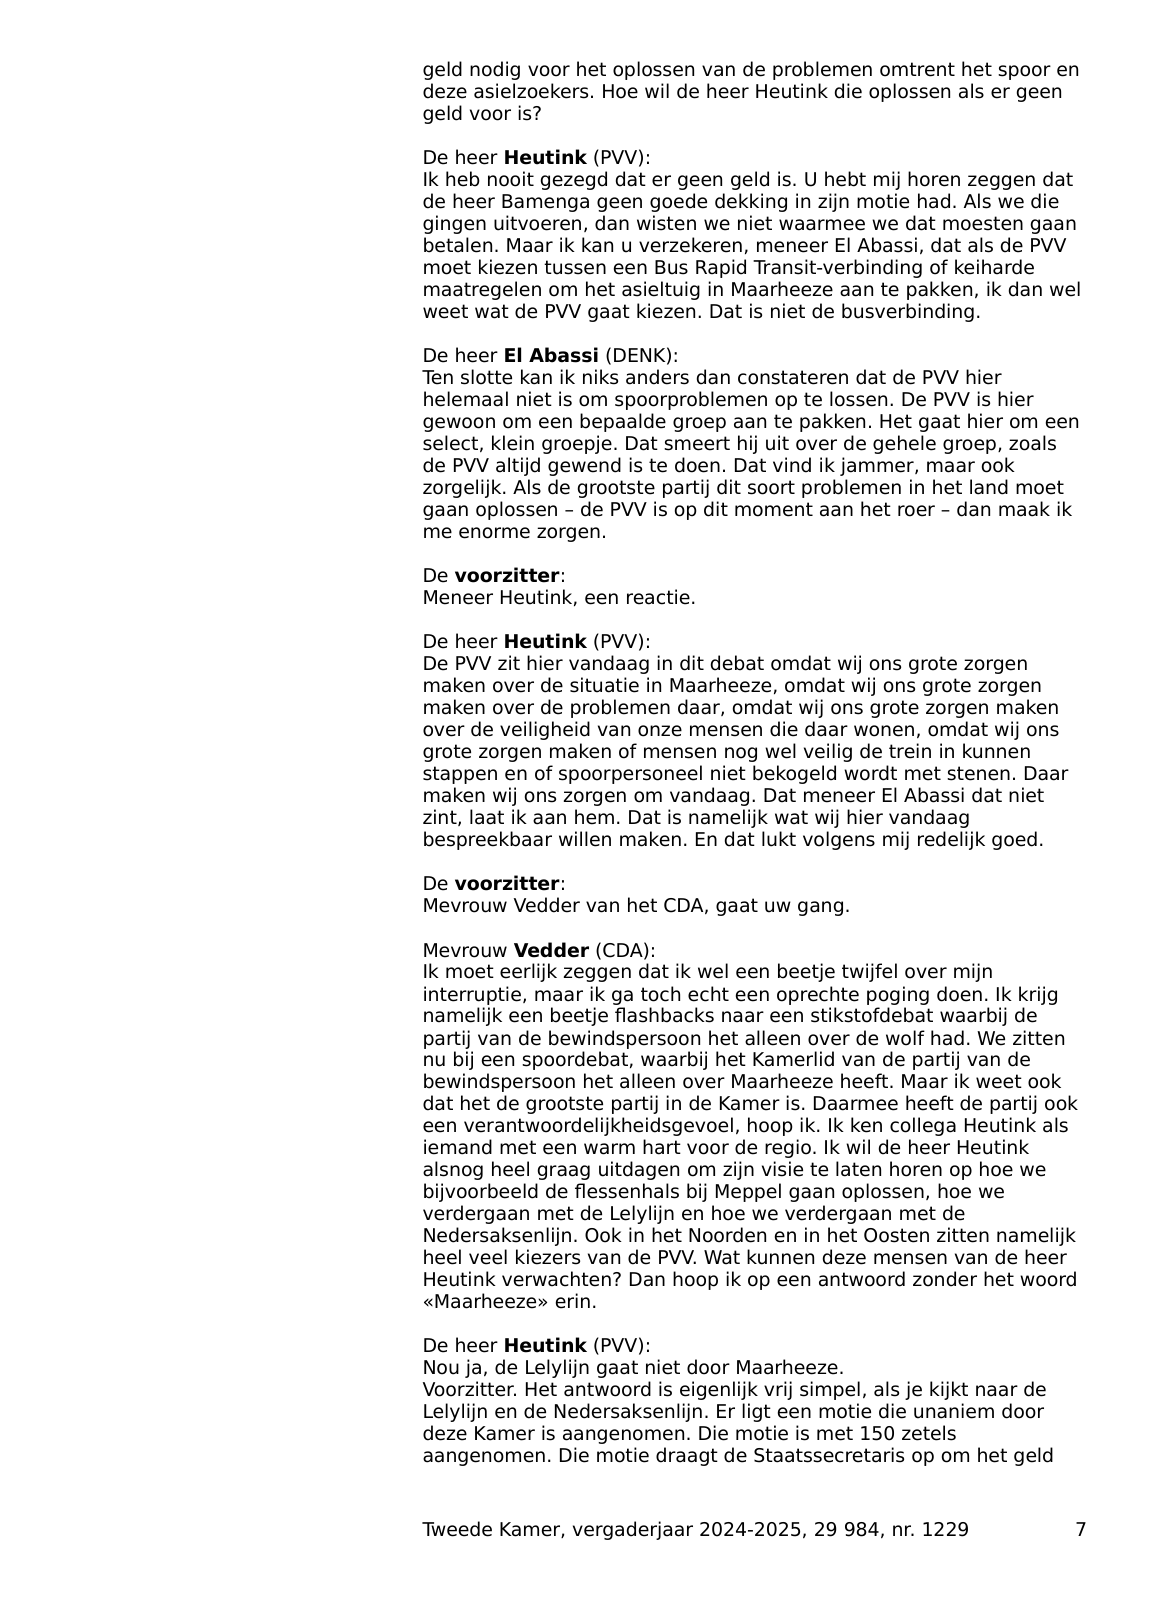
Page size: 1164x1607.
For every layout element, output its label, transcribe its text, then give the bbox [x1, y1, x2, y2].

text De heer Heutink (PVV): [422, 631, 1087, 653]
text De voorzitter: [422, 565, 1087, 587]
text De heer Heutink (PVV): [422, 1335, 1087, 1357]
text De PVV zit hier vandaag in dit debat omdat wij ons grote zorgen maken over de situatie in Maarheeze, omdat wij ons grote zorgen maken over de problemen daar, omdat wij ons grote zorgen maken over de veiligheid van onze mensen die daar wonen, omdat wij ons grote zorgen maken of mensen nog wel veilig de trein in kunnen stappen en of spoorpersoneel niet bekogeld wordt met stenen. Daar maken wij ons zorgen om vandaag. Dat meneer El Abassi dat niet zint, laat ik aan hem. Dat is namelijk wat wij hier vandaag bespreekbaar willen maken. En dat lukt volgens mij redelijk goed. [422, 653, 1087, 851]
text Mevrouw Vedder van het CDA, gaat uw gang. [422, 895, 1087, 917]
text De heer Heutink (PVV): [422, 147, 1087, 169]
text Mevrouw Vedder (CDA): [422, 939, 1087, 961]
text Ten slotte kan ik niks anders dan constateren dat de PVV hier helemaal niet is om spoorproblemen op te lossen. De PVV is hier gewoon om een bepaalde groep aan te pakken. Het gaat hier om een select, klein groepje. Dat smeert hij uit over de gehele groep, zoals de PVV altijd gewend is te doen. Dat vind ik jammer, maar ook zorgelijk. Als de grootste partij dit soort problemen in het land moet gaan oplossen – de PVV is op dit moment aan het roer – dan maak ik me enorme zorgen. [422, 367, 1087, 543]
text Voorzitter. Het antwoord is eigenlijk vrij simpel, als je kijkt naar de Lelylijn en de Nedersaksenlijn. Er ligt een motie die unaniem door deze Kamer is aangenomen. Die motie is met 150 zetels aangenomen. Die motie draagt de Staatssecretaris op om het geld [422, 1379, 1087, 1467]
text De heer El Abassi (DENK): [422, 345, 1087, 367]
text De voorzitter: [422, 873, 1087, 895]
text Meneer Heutink, een reactie. [422, 587, 1087, 609]
text Ik heb nooit gezegd dat er geen geld is. U hebt mij horen zeggen dat de heer Bamenga geen goede dekking in zijn motie had. Als we die gingen uitvoeren, dan wisten we niet waarmee we dat moesten gaan betalen. Maar ik kan u verzekeren, meneer El Abassi, dat als de PVV moet kiezen tussen een Bus Rapid Transit-verbinding of keiharde maatregelen om het asieltuig in Maarheeze aan te pakken, ik dan wel weet wat de PVV gaat kiezen. Dat is niet de busverbinding. [422, 169, 1087, 323]
text Ik moet eerlijk zeggen dat ik wel een beetje twijfel over mijn interruptie, maar ik ga toch echt een oprechte poging doen. Ik krijg namelijk een beetje flashbacks naar een stikstofdebat waarbij de partij van de bewindspersoon het alleen over de wolf had. We zitten nu bij een spoordebat, waarbij het Kamerlid van de partij van de bewindspersoon het alleen over Maarheeze heeft. Maar ik weet ook dat het de grootste partij in de Kamer is. Daarmee heeft de partij ook een verantwoordelijkheidsgevoel, hoop ik. Ik ken collega Heutink als iemand met een warm hart voor de regio. Ik wil de heer Heutink alsnog heel graag uitdagen om zijn visie te laten horen op hoe we bijvoorbeeld de flessenhals bij Meppel gaan oplossen, hoe we verdergaan met de Lelylijn en hoe we verdergaan met de Nedersaksenlijn. Ook in het Noorden en in het Oosten zitten namelijk heel veel kiezers van de PVV. Wat kunnen deze mensen van de heer Heutink verwachten? Dan hoop ik op een antwoord zonder het woord «Maarheeze» erin. [422, 961, 1087, 1313]
text geld nodig voor het oplossen van de problemen omtrent het spoor en deze asielzoekers. Hoe wil de heer Heutink die oplossen als er geen geld voor is? [422, 59, 1087, 125]
text Nou ja, de Lelylijn gaat niet door Maarheeze. [422, 1357, 1087, 1379]
